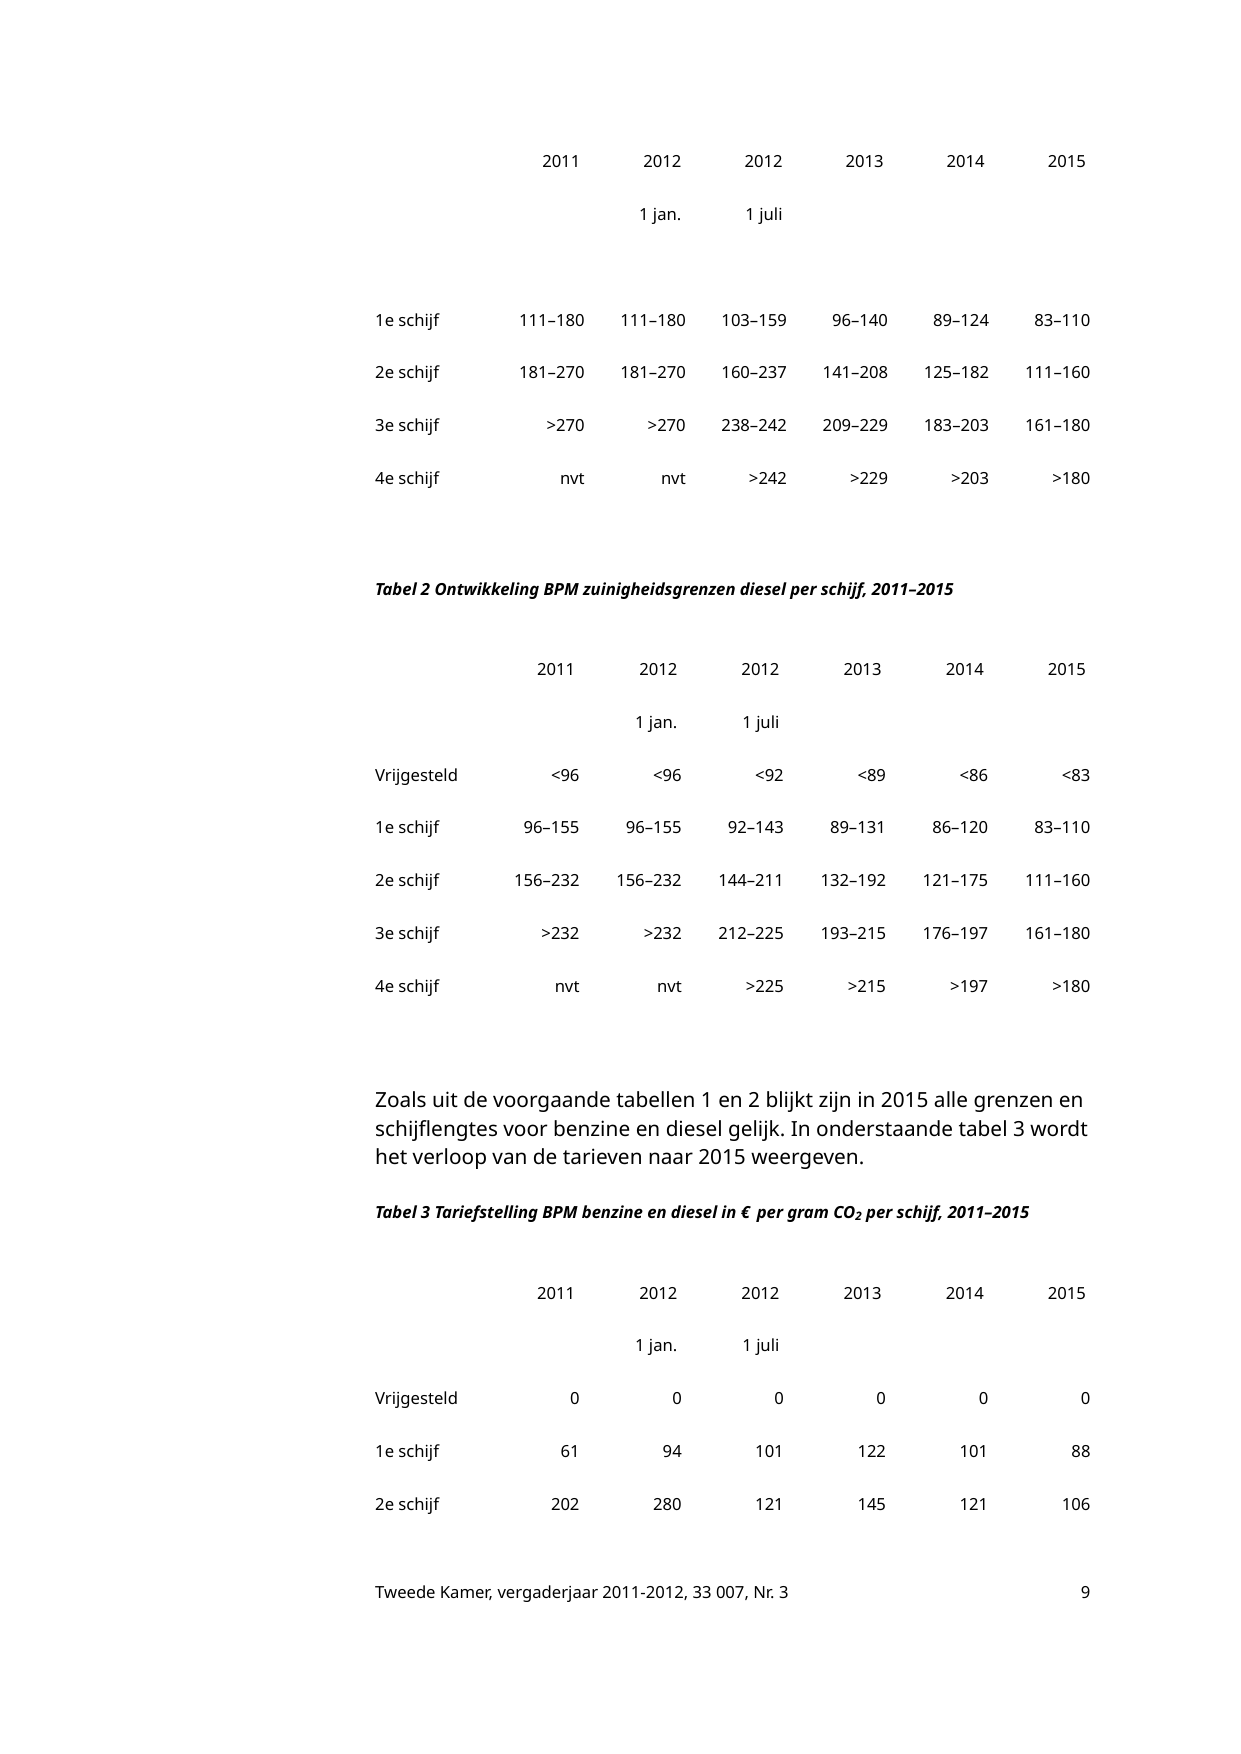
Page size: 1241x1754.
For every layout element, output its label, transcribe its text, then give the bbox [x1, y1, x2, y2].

table_cell 61 [477, 1440, 579, 1492]
table_cell 4e schijf [375, 974, 477, 1027]
table_cell 161–180 [988, 922, 1090, 974]
table_cell 156–232 [579, 869, 681, 922]
table_cell <96 [579, 764, 681, 816]
table_cell Vrijgesteld [375, 764, 477, 816]
table_cell 111–180 [483, 308, 584, 361]
table_cell 3e schijf [375, 922, 477, 974]
table_cell 86–120 [886, 816, 988, 869]
table_header 2014 [886, 658, 988, 763]
table_cell 183–203 [888, 414, 989, 466]
table_cell 2e schijf [375, 869, 477, 922]
table_cell 202 [477, 1492, 579, 1515]
table_cell 121–175 [886, 869, 988, 922]
table_cell 0 [784, 1387, 886, 1439]
table_cell <96 [477, 764, 579, 816]
table_cell 96–155 [579, 816, 681, 869]
table_cell [787, 255, 888, 308]
table_header 2014 [888, 150, 989, 255]
table_cell <83 [988, 764, 1090, 816]
table_cell 144–211 [681, 869, 783, 922]
table_cell nvt [579, 974, 681, 1027]
table_header 2012 1 jan. [579, 658, 681, 763]
table_cell 96–140 [787, 308, 888, 361]
table_header 2013 [787, 150, 888, 255]
table_cell 181–270 [584, 361, 686, 413]
table_cell 0 [681, 1387, 783, 1439]
table_cell [584, 255, 686, 308]
table_header 2015 [988, 658, 1090, 763]
table_header 2012 1 juli [681, 658, 783, 763]
table_cell [989, 255, 1090, 308]
table_cell 83–110 [988, 816, 1090, 869]
table_cell >242 [686, 466, 787, 519]
table_cell 111–180 [584, 308, 686, 361]
table_cell <92 [681, 764, 783, 816]
table_cell nvt [584, 466, 686, 519]
table_cell 145 [784, 1492, 886, 1515]
table_cell >270 [584, 414, 686, 466]
table_cell 156–232 [477, 869, 579, 922]
table_cell 89–131 [784, 816, 886, 869]
table_cell 121 [886, 1492, 988, 1515]
table_cell >215 [784, 974, 886, 1027]
table_cell 83–110 [989, 308, 1090, 361]
table_header 2011 [477, 658, 579, 763]
table_header [375, 658, 477, 763]
table_cell 0 [579, 1387, 681, 1439]
table_cell 212–225 [681, 922, 783, 974]
table_cell 141–208 [787, 361, 888, 413]
table_cell 176–197 [886, 922, 988, 974]
table_cell [483, 255, 584, 308]
table_cell 111–160 [988, 869, 1090, 922]
table_cell 94 [579, 1440, 681, 1492]
table_cell 89–124 [888, 308, 989, 361]
table_header 2015 [988, 1281, 1090, 1387]
table_cell 111–160 [989, 361, 1090, 413]
table_cell 1e schijf [375, 816, 477, 869]
table_cell 2e schijf [375, 361, 483, 413]
table_cell 160–237 [686, 361, 787, 413]
table_cell >270 [483, 414, 584, 466]
table_cell 103–159 [686, 308, 787, 361]
table_cell 121 [681, 1492, 783, 1515]
table_header 2015 [989, 150, 1090, 255]
table_cell [375, 255, 483, 308]
table_cell [888, 255, 989, 308]
table_cell >225 [681, 974, 783, 1027]
table_cell 88 [988, 1440, 1090, 1492]
text Tabel 2 Ontwikkeling BPM zuinigheidsgrenzen diesel per schijf, 2011–2015 [375, 577, 1090, 600]
table_cell 238–242 [686, 414, 787, 466]
table_cell 132–192 [784, 869, 886, 922]
table_header 2012 1 jan. [584, 150, 686, 255]
table_cell >229 [787, 466, 888, 519]
table_cell 4e schijf [375, 466, 483, 519]
table_cell 1e schijf [375, 1440, 477, 1492]
table_cell <86 [886, 764, 988, 816]
table_cell nvt [483, 466, 584, 519]
table_cell 101 [886, 1440, 988, 1492]
table_cell 193–215 [784, 922, 886, 974]
table_cell nvt [477, 974, 579, 1027]
text Zoals uit de voorgaande tabellen 1 en 2 blijkt zijn in 2015 alle grenzen en schijflengtes voor benzine en diesel gelijk. In onderstaande tabel 3 wordt het verloop van de tarieven naar 2015 weergeven. [375, 1085, 1090, 1171]
table_cell >197 [886, 974, 988, 1027]
table_cell >180 [988, 974, 1090, 1027]
table_cell >232 [477, 922, 579, 974]
table_cell 2e schijf [375, 1492, 477, 1515]
table_header 2012 1 juli [681, 1281, 783, 1387]
table_cell 0 [988, 1387, 1090, 1439]
table_cell 92–143 [681, 816, 783, 869]
table_header 2012 1 jan. [579, 1281, 681, 1387]
table_header 2014 [886, 1281, 988, 1387]
table_cell 1e schijf [375, 308, 483, 361]
table_cell 161–180 [989, 414, 1090, 466]
table_cell 0 [477, 1387, 579, 1439]
table_header [375, 150, 483, 255]
table_cell 209–229 [787, 414, 888, 466]
table_cell >232 [579, 922, 681, 974]
table_cell >203 [888, 466, 989, 519]
table_header 2013 [784, 658, 886, 763]
table_cell [686, 255, 787, 308]
table_cell 181–270 [483, 361, 584, 413]
table_cell Vrijgesteld [375, 1387, 477, 1439]
table_header 2013 [784, 1281, 886, 1387]
table_cell 0 [886, 1387, 988, 1439]
table_cell 122 [784, 1440, 886, 1492]
table_cell 125–182 [888, 361, 989, 413]
table_header 2011 [483, 150, 584, 255]
table_cell 280 [579, 1492, 681, 1515]
table_header 2012 1 juli [686, 150, 787, 255]
text Tabel 3 Tariefstelling BPM benzine en diesel in € per gram CO2 per schijf, 2011–2015 [375, 1201, 1090, 1223]
table_cell 101 [681, 1440, 783, 1492]
table_cell 3e schijf [375, 414, 483, 466]
table_cell 106 [988, 1492, 1090, 1515]
table_header 2011 [477, 1281, 579, 1387]
table_header [375, 1281, 477, 1387]
table_cell 96–155 [477, 816, 579, 869]
table_cell >180 [989, 466, 1090, 519]
table_cell <89 [784, 764, 886, 816]
